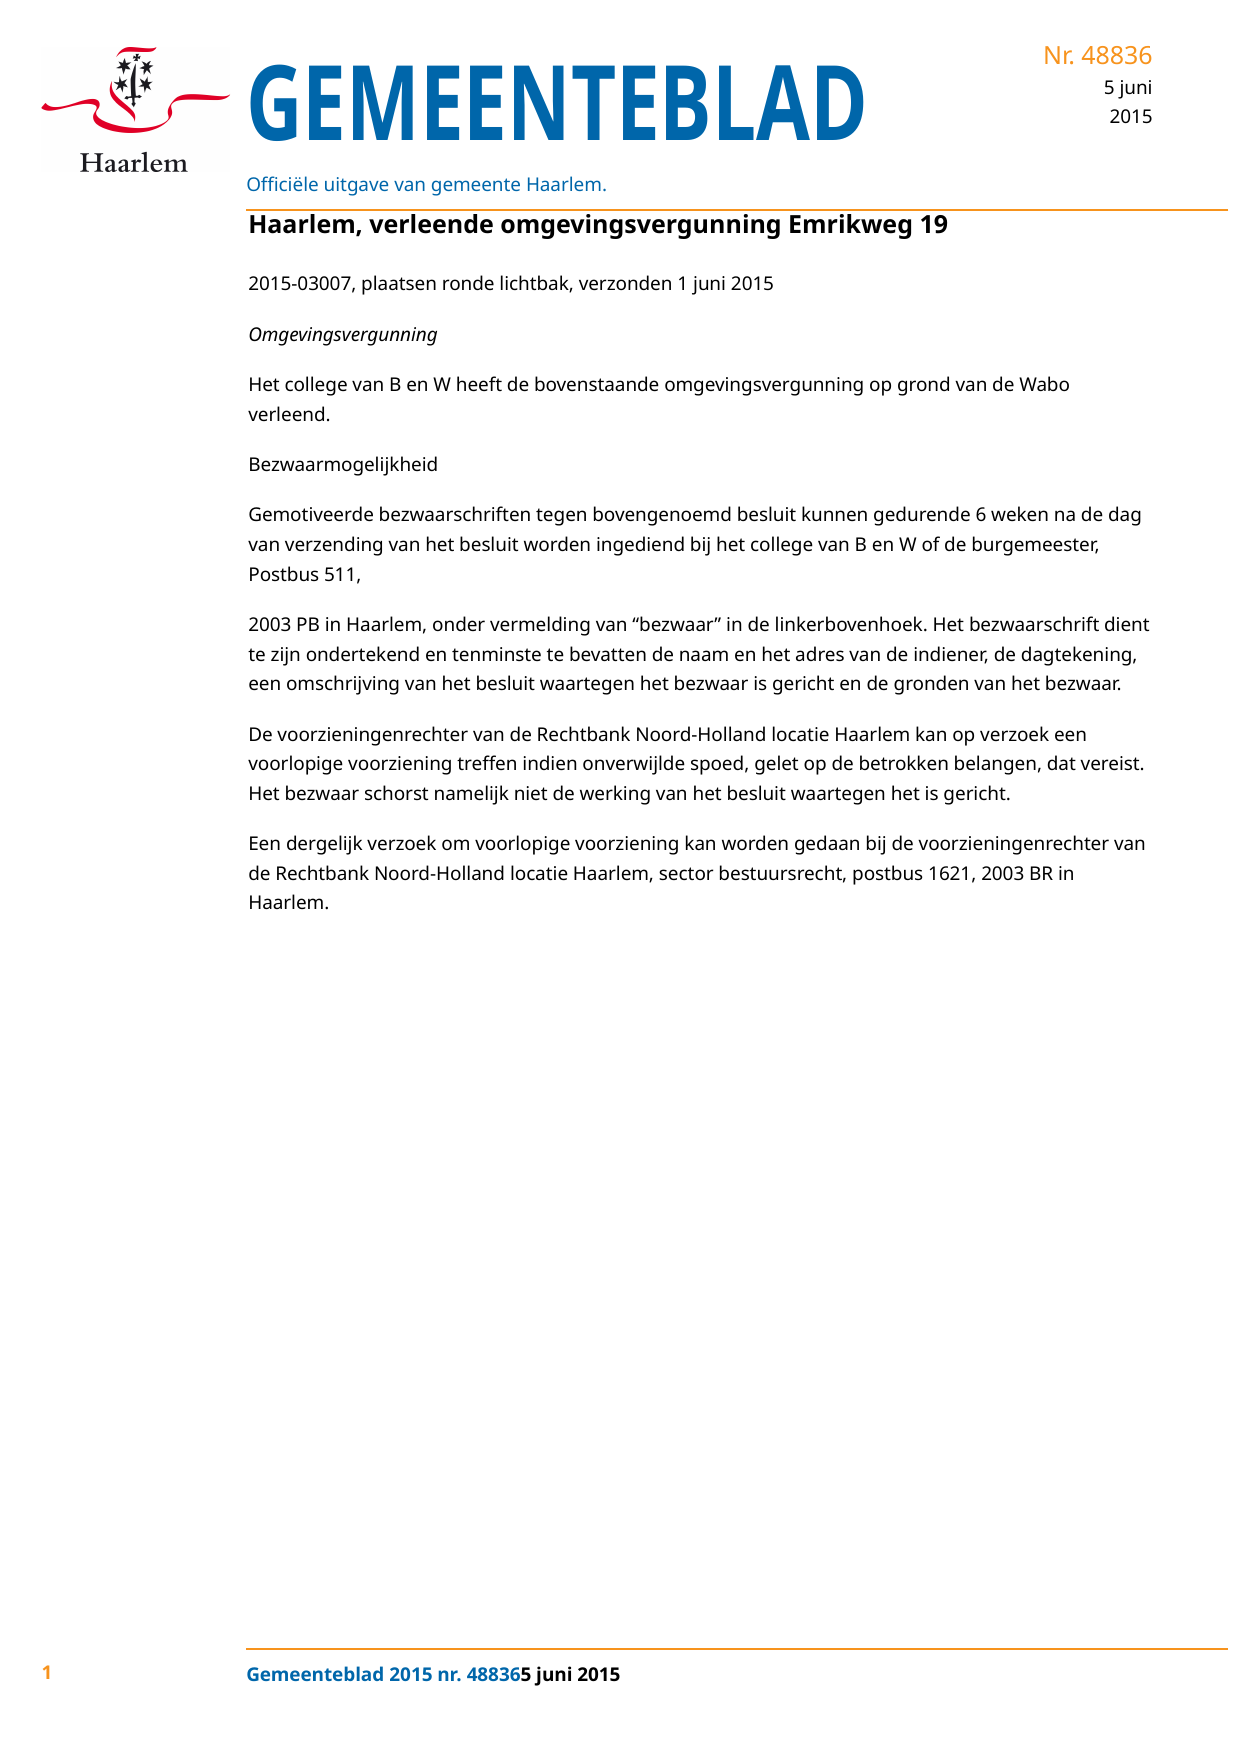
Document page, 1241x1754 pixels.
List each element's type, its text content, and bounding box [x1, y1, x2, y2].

text Bezwaarmogelijkheid [248, 451, 1152, 477]
text Een dergelijk verzoek om voorlopige voorziening kan worden gedaan bij de voorzieningenrechter van de Rechtbank Noord-Holland locatie Haarlem, sector bestuursrecht, postbus 1621, 2003 BR in Haarlem. [248, 830, 1152, 915]
text Haarlem, verleende omgevingsvergunning Emrikweg 19 [248, 211, 1152, 241]
text De voorzieningenrechter van de Rechtbank Noord-Holland locatie Haarlem kan op verzoek een voorlopige voorziening treffen indien onverwijlde spoed, gelet op de betrokken belangen, dat vereist. Het bezwaar schorst namelijk niet de werking van het besluit waartegen het is gericht. [248, 721, 1152, 806]
picture [41, 47, 231, 172]
text Gemotiveerde bezwaarschriften tegen bovengenoemd besluit kunnen gedurende 6 weken na de dag van verzending van het besluit worden ingediend bij het college van B en W of de burgemeester, Postbus 511, [248, 502, 1152, 586]
text Omgevingsvergunning [248, 321, 1152, 346]
text 2003 PB in Haarlem, onder vermelding van “bezwaar” in de linkerbovenhoek. Het bezwaarschrift dient te zijn ondertekend en tenminste te bevatten de naam en het adres van de indiener, de dagtekening, een omschrijving van het besluit waartegen het bezwaar is gericht en de gronden van het bezwaar. [248, 611, 1152, 696]
text Het college van B en W heeft de bovenstaande omgevingsvergunning op grond van de Wabo verleend. [248, 371, 1152, 426]
text 2015-03007, plaatsen ronde lichtbak, verzonden 1 juni 2015 [248, 270, 1152, 296]
